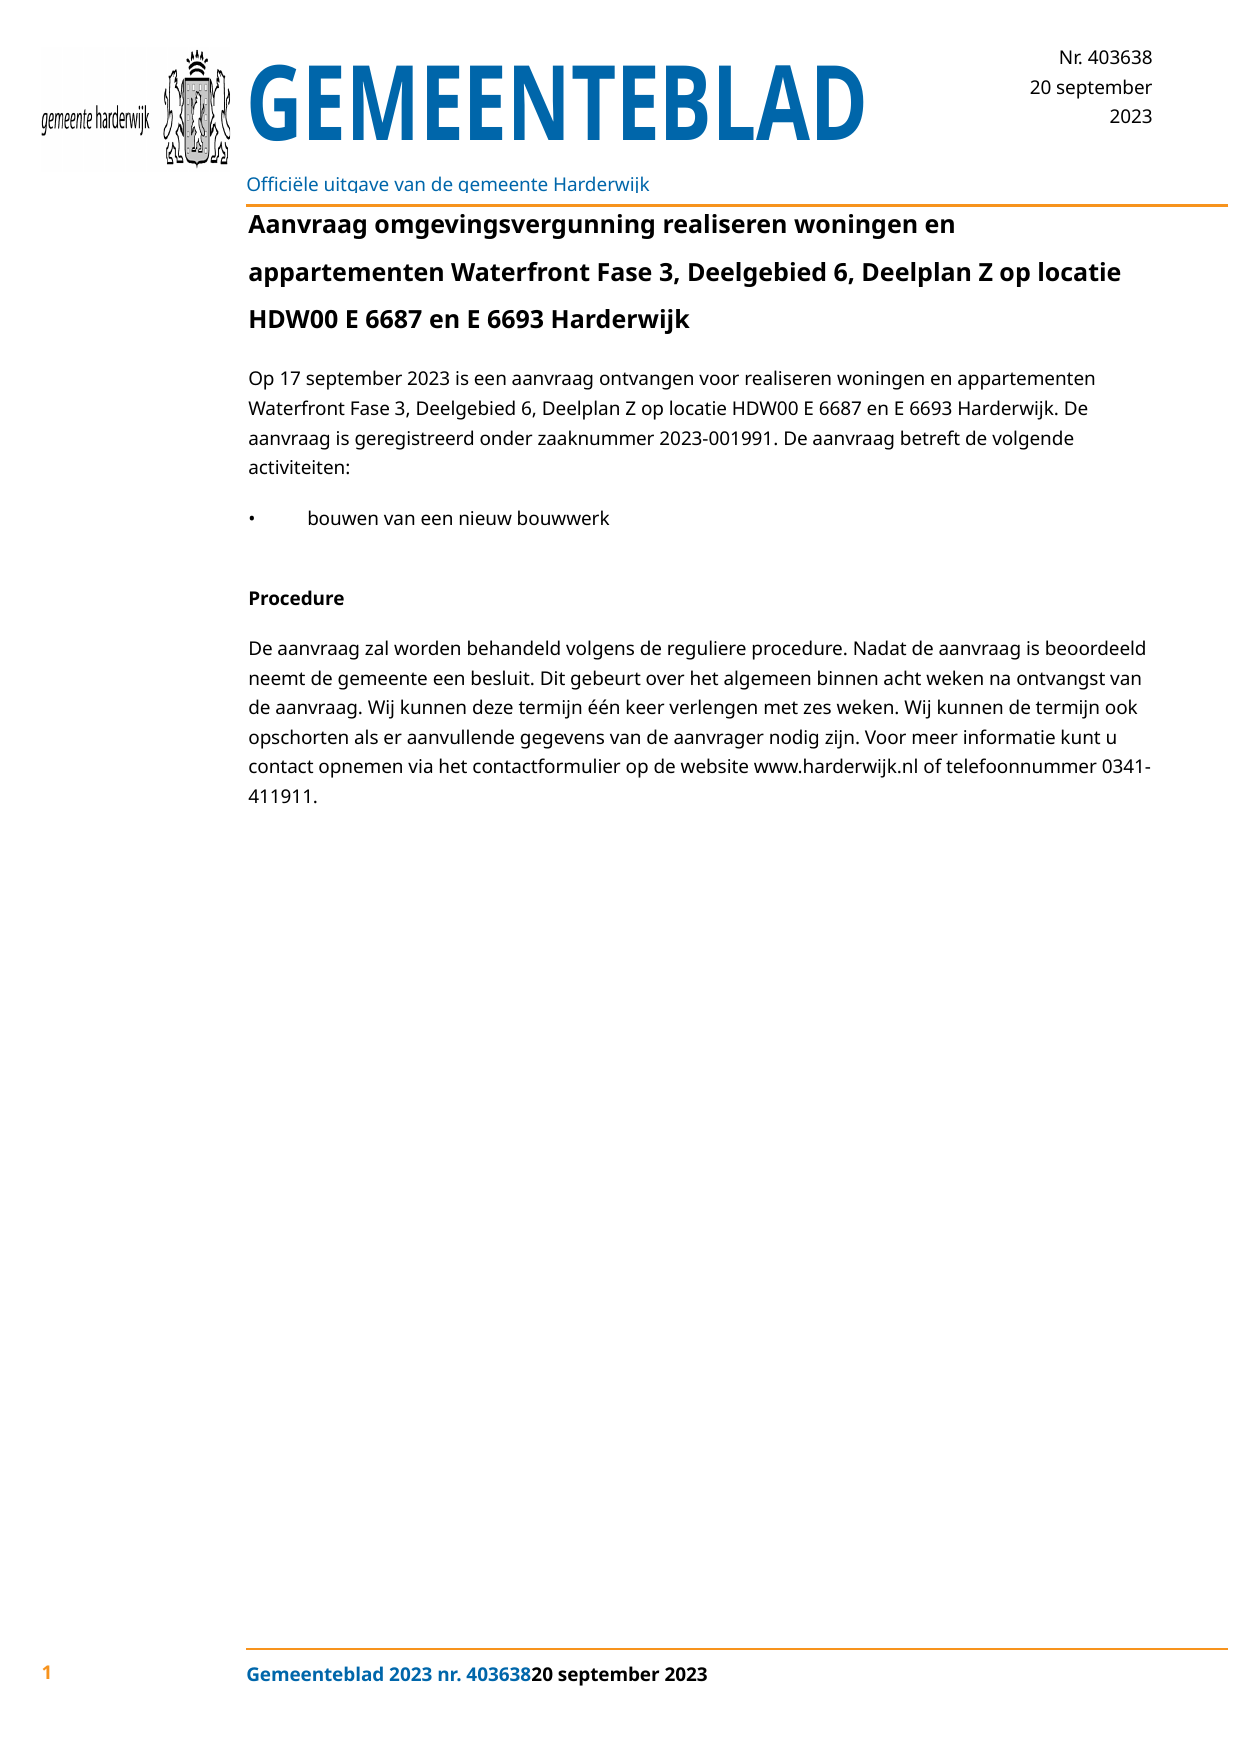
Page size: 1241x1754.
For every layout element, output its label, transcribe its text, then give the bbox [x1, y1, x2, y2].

picture [41, 47, 231, 172]
list bouwen van een nieuw bouwwerk [248, 505, 1152, 530]
text Procedure [248, 585, 1152, 610]
text Aanvraag omgevingsvergunning realiseren woningen en appartementen Waterfront Fase 3, Deelgebied 6, Deelplan Z op locatie HDW00 E 6687 en E 6693 Harderwijk [248, 207, 1152, 336]
text Op 17 september 2023 is een aanvraag ontvangen voor realiseren woningen en appartementen Waterfront Fase 3, Deelgebied 6, Deelplan Z op locatie HDW00 E 6687 en E 6693 Harderwijk. De aanvraag is geregistreerd onder zaaknummer 2023-001991. De aanvraag betreft de volgende activiteiten: [248, 366, 1152, 480]
text De aanvraag zal worden behandeld volgens de reguliere procedure. Nadat de aanvraag is beoordeeld neemt de gemeente een besluit. Dit gebeurt over het algemeen binnen acht weken na ontvangst van de aanvraag. Wij kunnen deze termijn één keer verlengen met zes weken. Wij kunnen de termijn ook opschorten als er aanvullende gegevens van de aanvrager nodig zijn. Voor meer informatie kunt u contact opnemen via het contactformulier op de website www.harderwijk.nl of telefoonnummer 0341-411911. [248, 635, 1152, 809]
